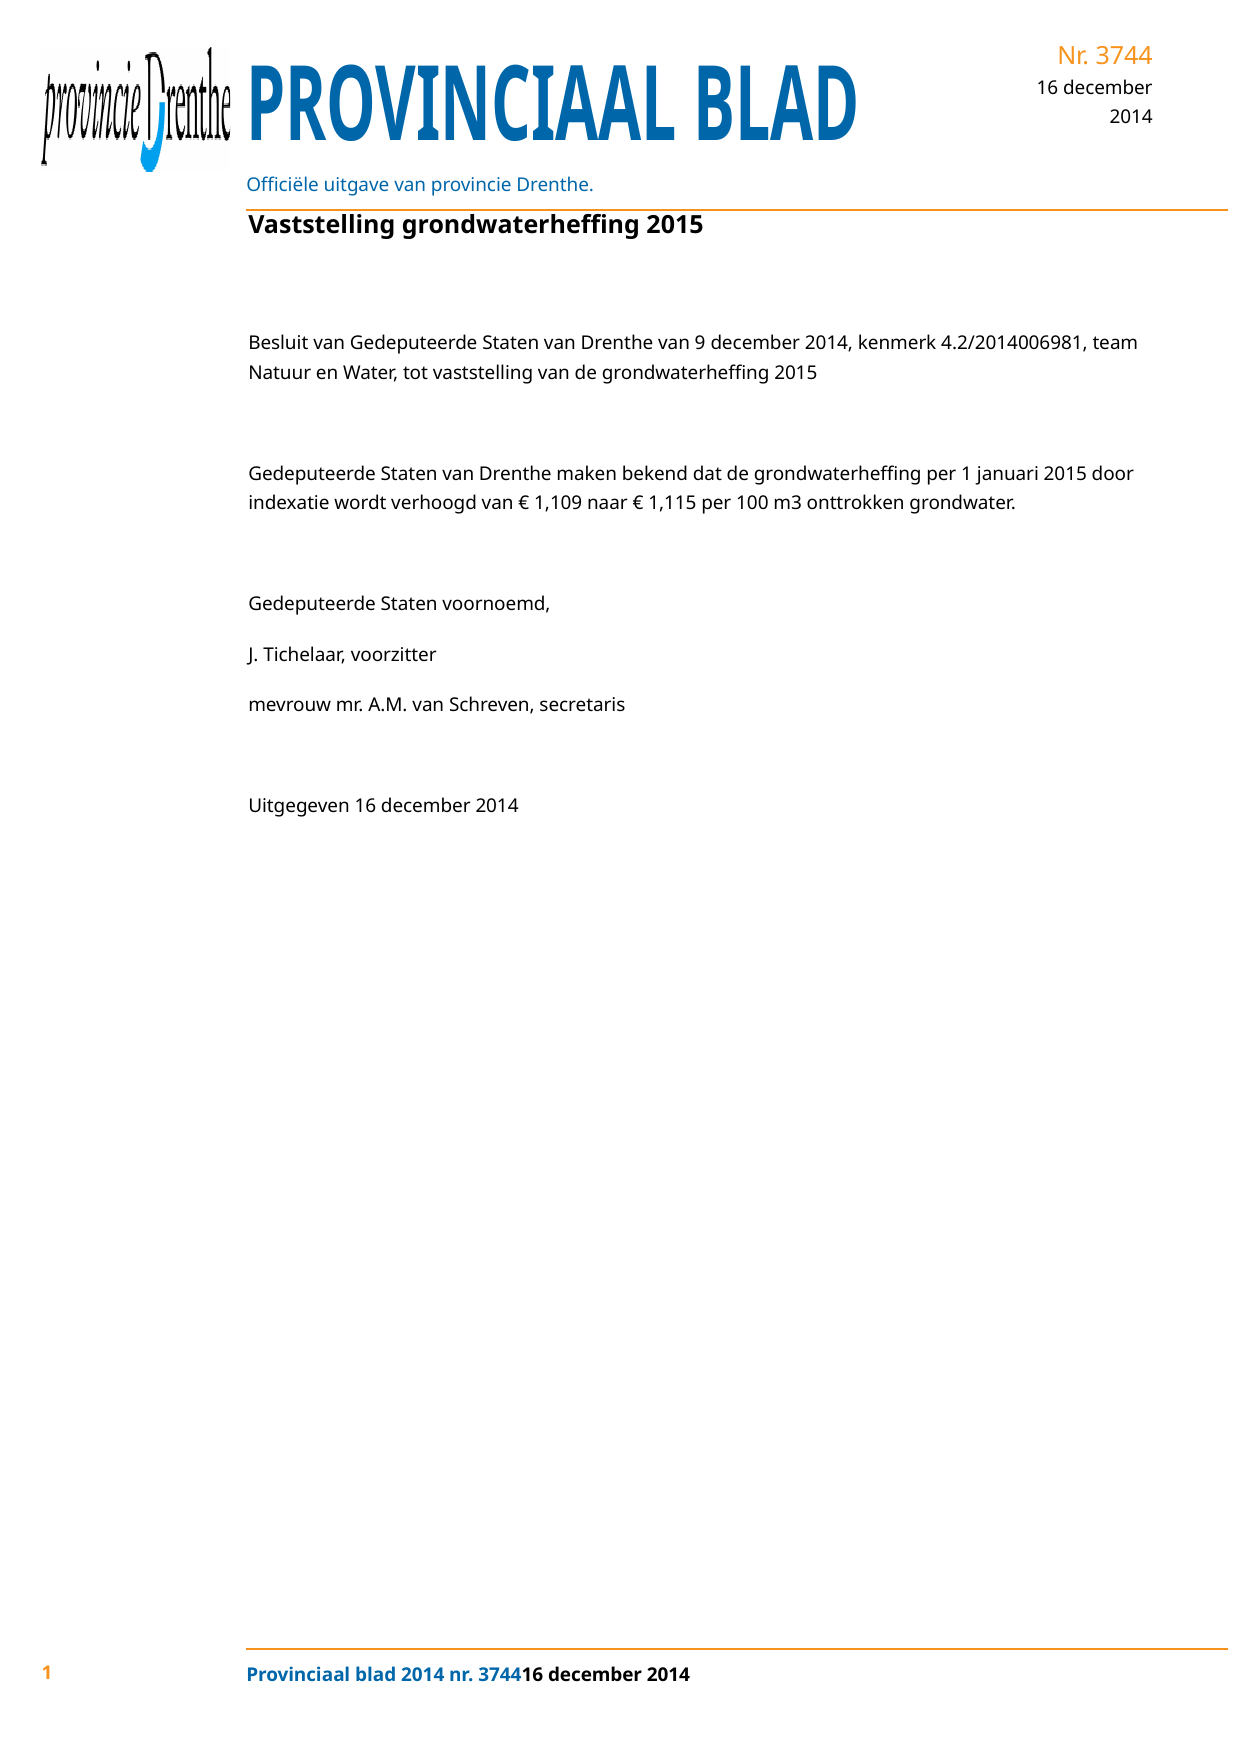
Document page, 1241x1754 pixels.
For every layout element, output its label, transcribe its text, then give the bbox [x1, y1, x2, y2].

text Gedeputeerde Staten van Drenthe maken bekend dat de grondwaterheffing per 1 januari 2015 door indexatie wordt verhoogd van € 1,109 naar € 1,115 per 100 m3 onttrokken grondwater. [248, 460, 1152, 515]
picture [41, 47, 231, 172]
text Vaststelling grondwaterheffing 2015 [248, 211, 1152, 241]
text J. Tichelaar, voorzitter [248, 641, 1152, 666]
text Gedeputeerde Staten voornoemd, [248, 590, 1152, 616]
text Besluit van Gedeputeerde Staten van Drenthe van 9 december 2014, kenmerk 4.2/2014006981, team Natuur en Water, tot vaststelling van de grondwaterheffing 2015 [248, 329, 1152, 385]
text Uitgegeven 16 december 2014 [248, 792, 1152, 818]
text mevrouw mr. A.M. van Schreven, secretaris [248, 691, 1152, 717]
